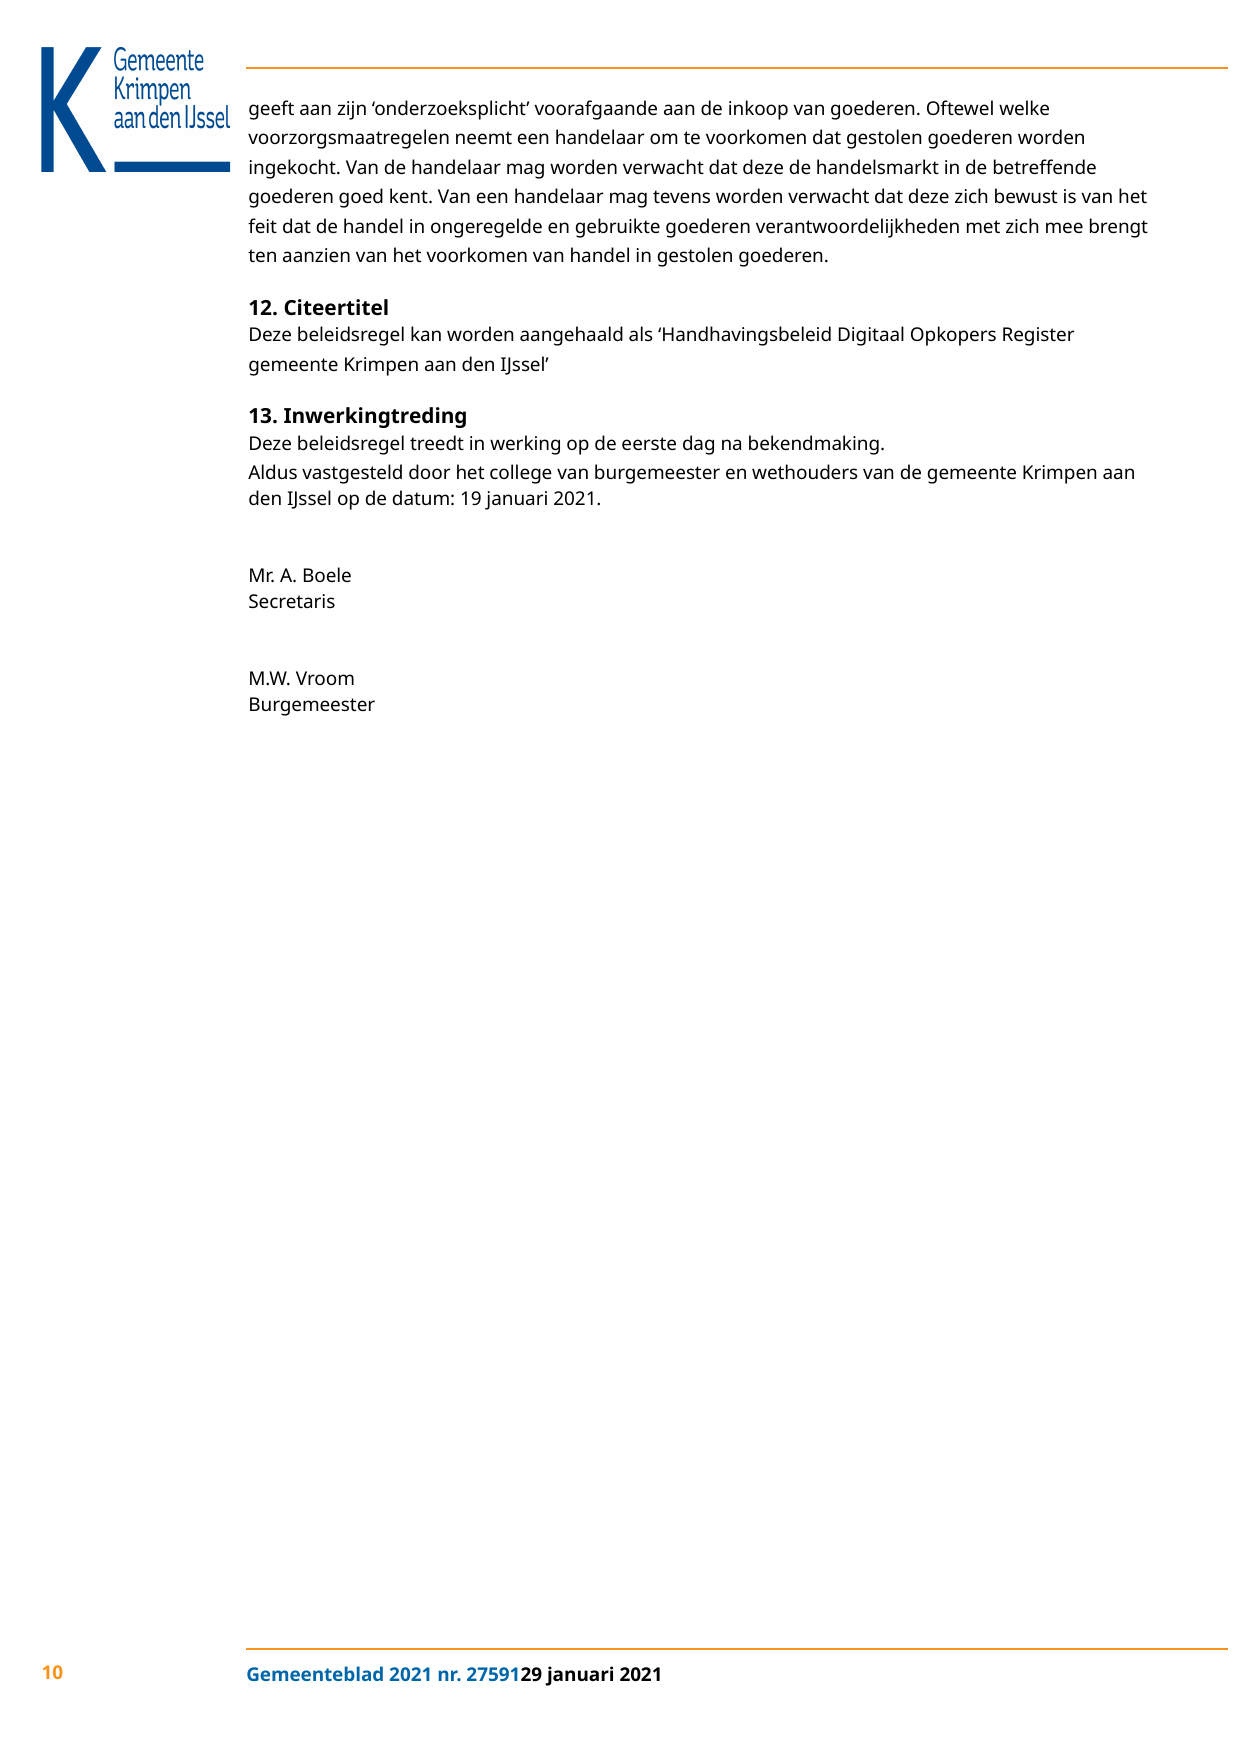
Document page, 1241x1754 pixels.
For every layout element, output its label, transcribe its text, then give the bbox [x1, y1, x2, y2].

text M.W. Vroom [248, 665, 1152, 691]
text Burgemeester [248, 691, 1152, 717]
text Secretaris [248, 588, 1152, 614]
text 12. Citeertitel [248, 293, 1152, 322]
text 13. Inwerkingtreding [248, 402, 1152, 430]
text geeft aan zijn ‘onderzoeksplicht’ voorafgaande aan de inkoop van goederen. Oftewel welke voorzorgsmaatregelen neemt een handelaar om te voorkomen dat gestolen goederen worden ingekocht. Van de handelaar mag worden verwacht dat deze de handelsmarkt in de betreffende goederen goed kent. Van een handelaar mag tevens worden verwacht dat deze zich bewust is van het feit dat de handel in ongeregelde en gebruikte goederen verantwoordelijkheden met zich mee brengt ten aanzien van het voorkomen van handel in gestolen goederen. [248, 95, 1152, 268]
text Aldus vastgesteld door het college van burgemeester en wethouders van de gemeente Krimpen aan den IJssel op de datum: 19 januari 2021. [248, 459, 1152, 511]
picture [41, 47, 231, 172]
text Deze beleidsregel kan worden aangehaald als ‘Handhavingsbeleid Digitaal Opkopers Register gemeente Krimpen aan den IJssel’ [248, 322, 1152, 377]
text Mr. A. Boele [248, 562, 1152, 588]
text Deze beleidsregel treedt in werking op de eerste dag na bekendmaking. [248, 430, 1152, 456]
